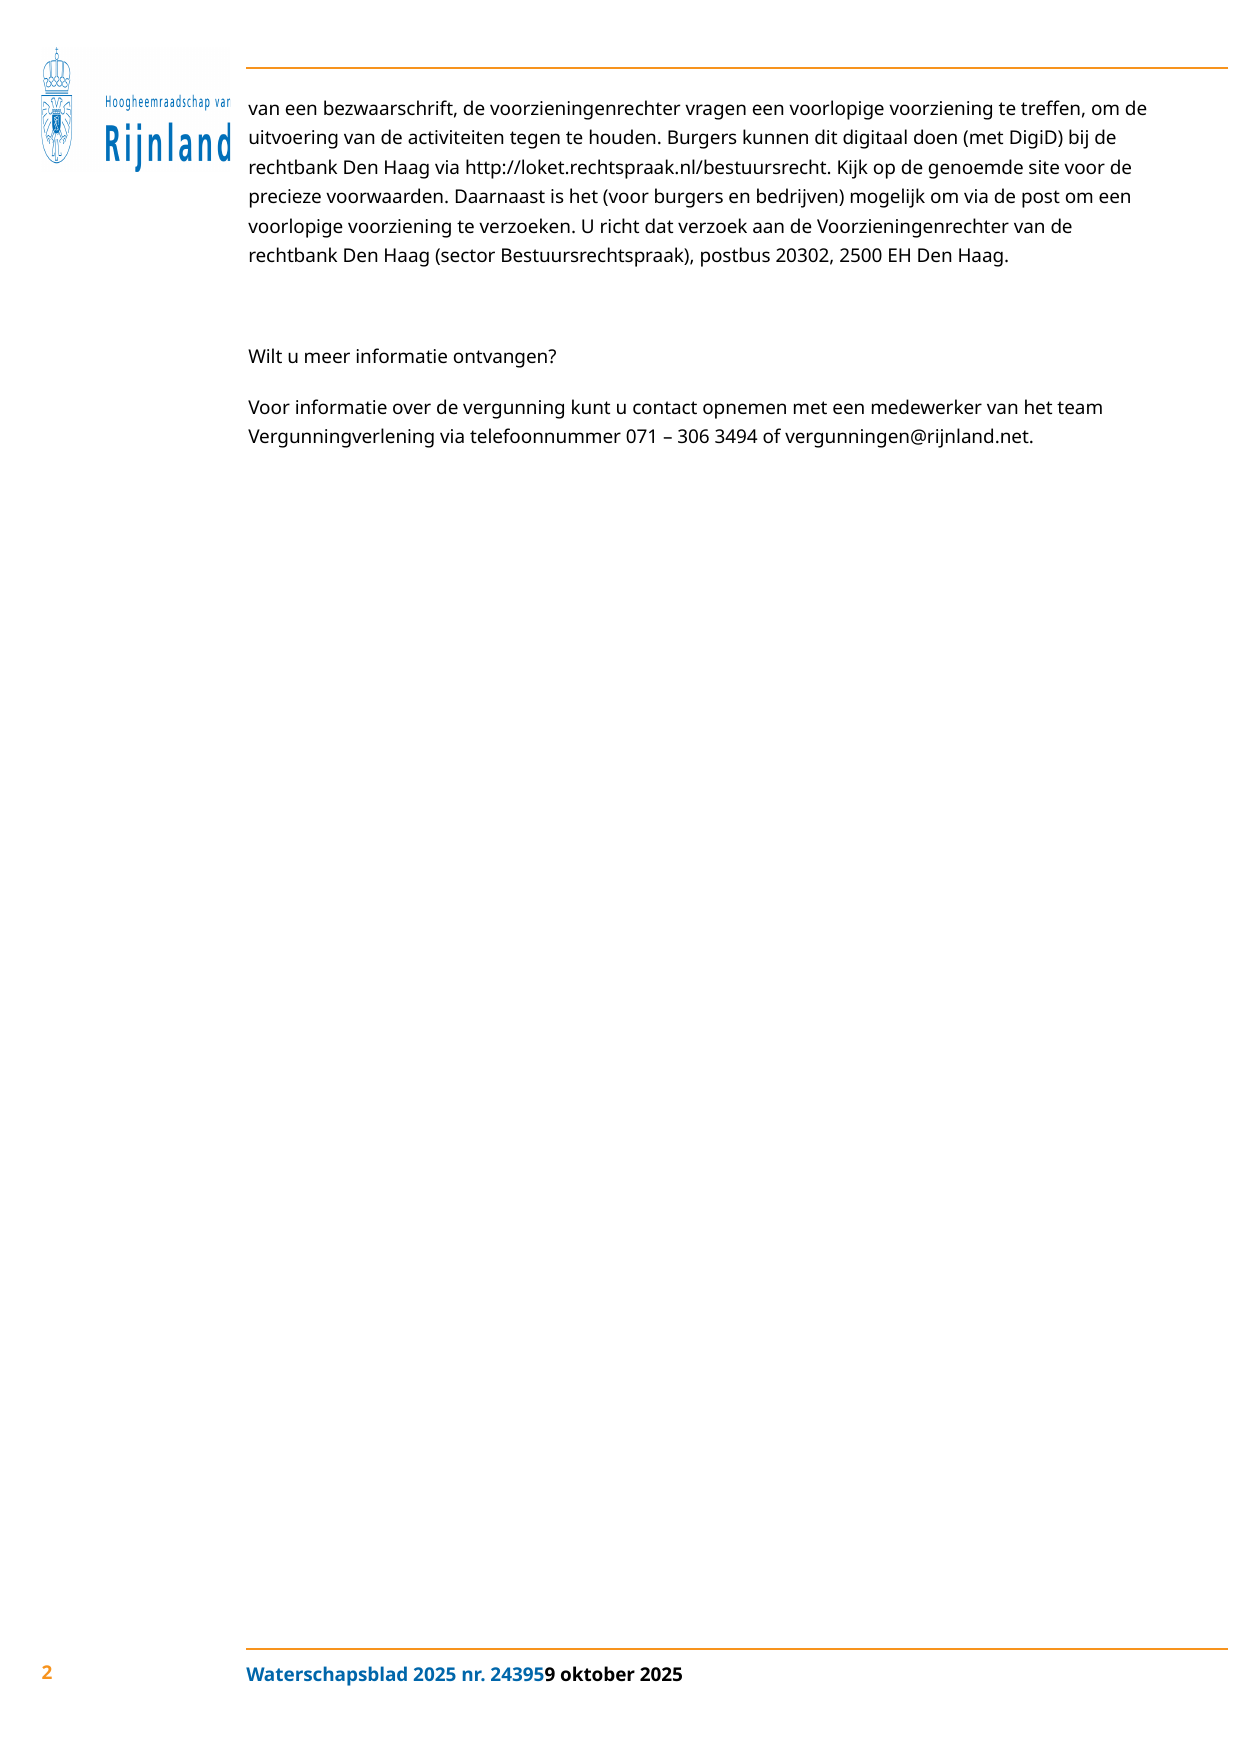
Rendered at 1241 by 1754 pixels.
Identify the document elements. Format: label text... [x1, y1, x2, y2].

text van een bezwaarschrift, de voorzieningenrechter vragen een voorlopige voorziening te treffen, om de uitvoering van de activiteiten tegen te houden. Burgers kunnen dit digitaal doen (met DigiD) bij de rechtbank Den Haag via http://loket.rechtspraak.nl/bestuursrecht. Kijk op de genoemde site voor de precieze voorwaarden. Daarnaast is het (voor burgers en bedrijven) mogelijk om via de post om een voorlopige voorziening te verzoeken. U richt dat verzoek aan de Voorzieningenrechter van de rechtbank Den Haag (sector Bestuursrechtspraak), postbus 20302, 2500 EH Den Haag. [248, 95, 1152, 268]
text Wilt u meer informatie ontvangen? [248, 343, 1152, 369]
text Voor informatie over de vergunning kunt u contact opnemen met een medewerker van het team Vergunningverlening via telefoonnummer 071 – 306 3494 of vergunningen@rijnland.net. [248, 394, 1152, 449]
picture [41, 47, 231, 172]
